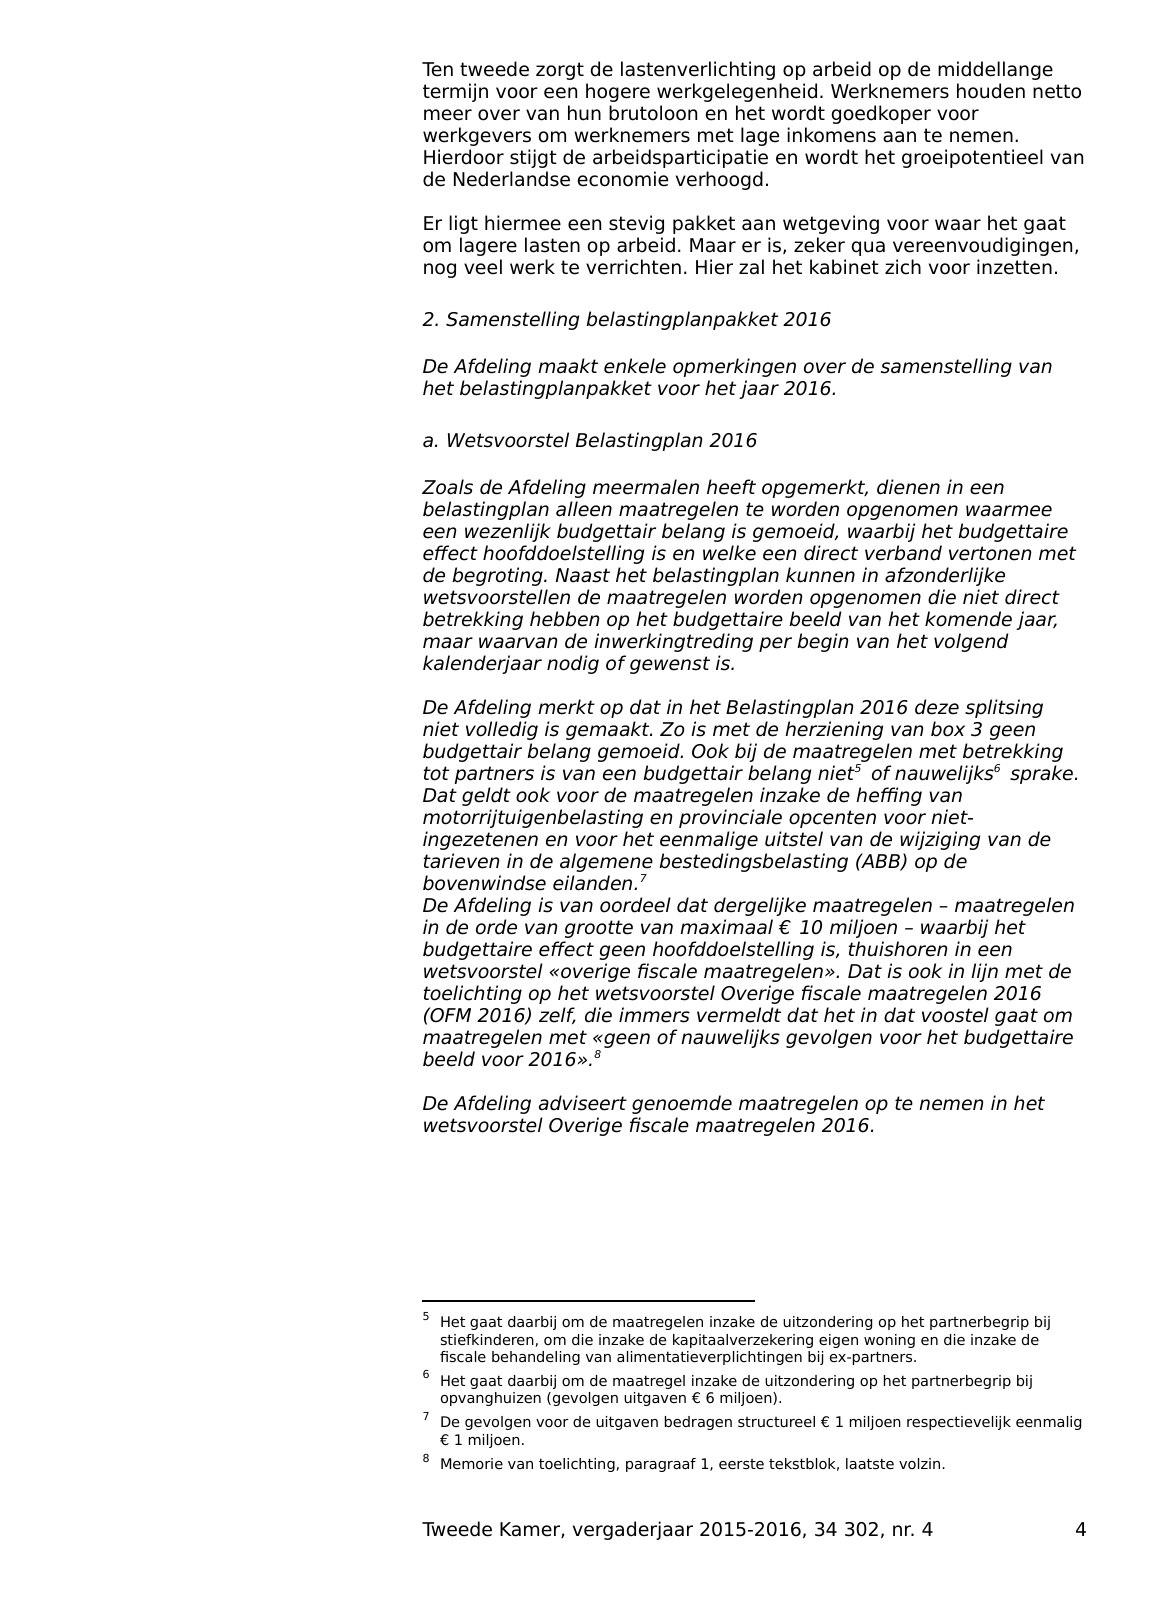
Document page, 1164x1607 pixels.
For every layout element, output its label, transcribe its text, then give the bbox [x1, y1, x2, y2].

text De Afdeling merkt op dat in het Belastingplan 2016 deze splitsing niet volledig is gemaakt. Zo is met de herziening van box 3 geen budgettair belang gemoeid. Ook bij de maatregelen met betrekking tot partners is van een budgettair belang niet of nauwelijks sprake. Dat geldt ook voor de maatregelen inzake de heffing van motorrijtuigenbelasting en provinciale opcenten voor niet-ingezetenen en voor het eenmalige uitstel van de wijziging van de tarieven in de algemene bestedingsbelasting (ABB) op de bovenwindse eilanden. [422, 697, 1087, 895]
text De Afdeling adviseert genoemde maatregelen op te nemen in het wetsvoorstel Overige fiscale maatregelen 2016. [422, 1093, 1087, 1137]
text Het gaat daarbij om de maatregelen inzake de uitzondering op het partnerbegrip bij stiefkinderen, om die inzake de kapitaalverzekering eigen woning en die inzake de fiscale behandeling van alimentatieverplichtingen bij ex-partners. [422, 1310, 1087, 1366]
subtitle a. Wetsvoorstel Belastingplan 2016 [422, 430, 1087, 452]
subtitle 2. Samenstelling belastingplanpakket 2016 [422, 309, 1087, 331]
text Zoals de Afdeling meermalen heeft opgemerkt, dienen in een belastingplan alleen maatregelen te worden opgenomen waarmee een wezenlijk budgettair belang is gemoeid, waarbij het budgettaire effect hoofddoelstelling is en welke een direct verband vertonen met de begroting. Naast het belastingplan kunnen in afzonderlijke wetsvoorstellen de maatregelen worden opgenomen die niet direct betrekking hebben op het budgettaire beeld van het komende jaar, maar waarvan de inwerkingtreding per begin van het volgend kalenderjaar nodig of gewenst is. [422, 477, 1087, 675]
text De gevolgen voor de uitgaven bedragen structureel € 1 miljoen respectievelijk eenmalig € 1 miljoen. [422, 1410, 1087, 1449]
text De Afdeling is van oordeel dat dergelijke maatregelen – maatregelen in de orde van grootte van maximaal € 10 miljoen – waarbij het budgettaire effect geen hoofddoelstelling is, thuishoren in een wetsvoorstel «overige fiscale maatregelen». Dat is ook in lijn met de toelichting op het wetsvoorstel Overige fiscale maatregelen 2016 (OFM 2016) zelf, die immers vermeldt dat het in dat voostel gaat om maatregelen met «geen of nauwelijks gevolgen voor het budgettaire beeld voor 2016». [422, 895, 1087, 1071]
text Er ligt hiermee een stevig pakket aan wetgeving voor waar het gaat om lagere lasten op arbeid. Maar er is, zeker qua vereenvoudigingen, nog veel werk te verrichten. Hier zal het kabinet zich voor inzetten. [422, 213, 1087, 279]
text De Afdeling maakt enkele opmerkingen over de samenstelling van het belastingplanpakket voor het jaar 2016. [422, 356, 1087, 400]
text Het gaat daarbij om de maatregel inzake de uitzondering op het partnerbegrip bij opvanghuizen (gevolgen uitgaven € 6 miljoen). [422, 1368, 1087, 1407]
text Ten tweede zorgt de lastenverlichting op arbeid op de middellange termijn voor een hogere werkgelegenheid. Werknemers houden netto meer over van hun brutoloon en het wordt goedkoper voor werkgevers om werknemers met lage inkomens aan te nemen. Hierdoor stijgt de arbeidsparticipatie en wordt het groeipotentieel van de Nederlandse economie verhoogd. [422, 59, 1087, 191]
text Memorie van toelichting, paragraaf 1, eerste tekstblok, laatste volzin. [422, 1452, 1087, 1474]
